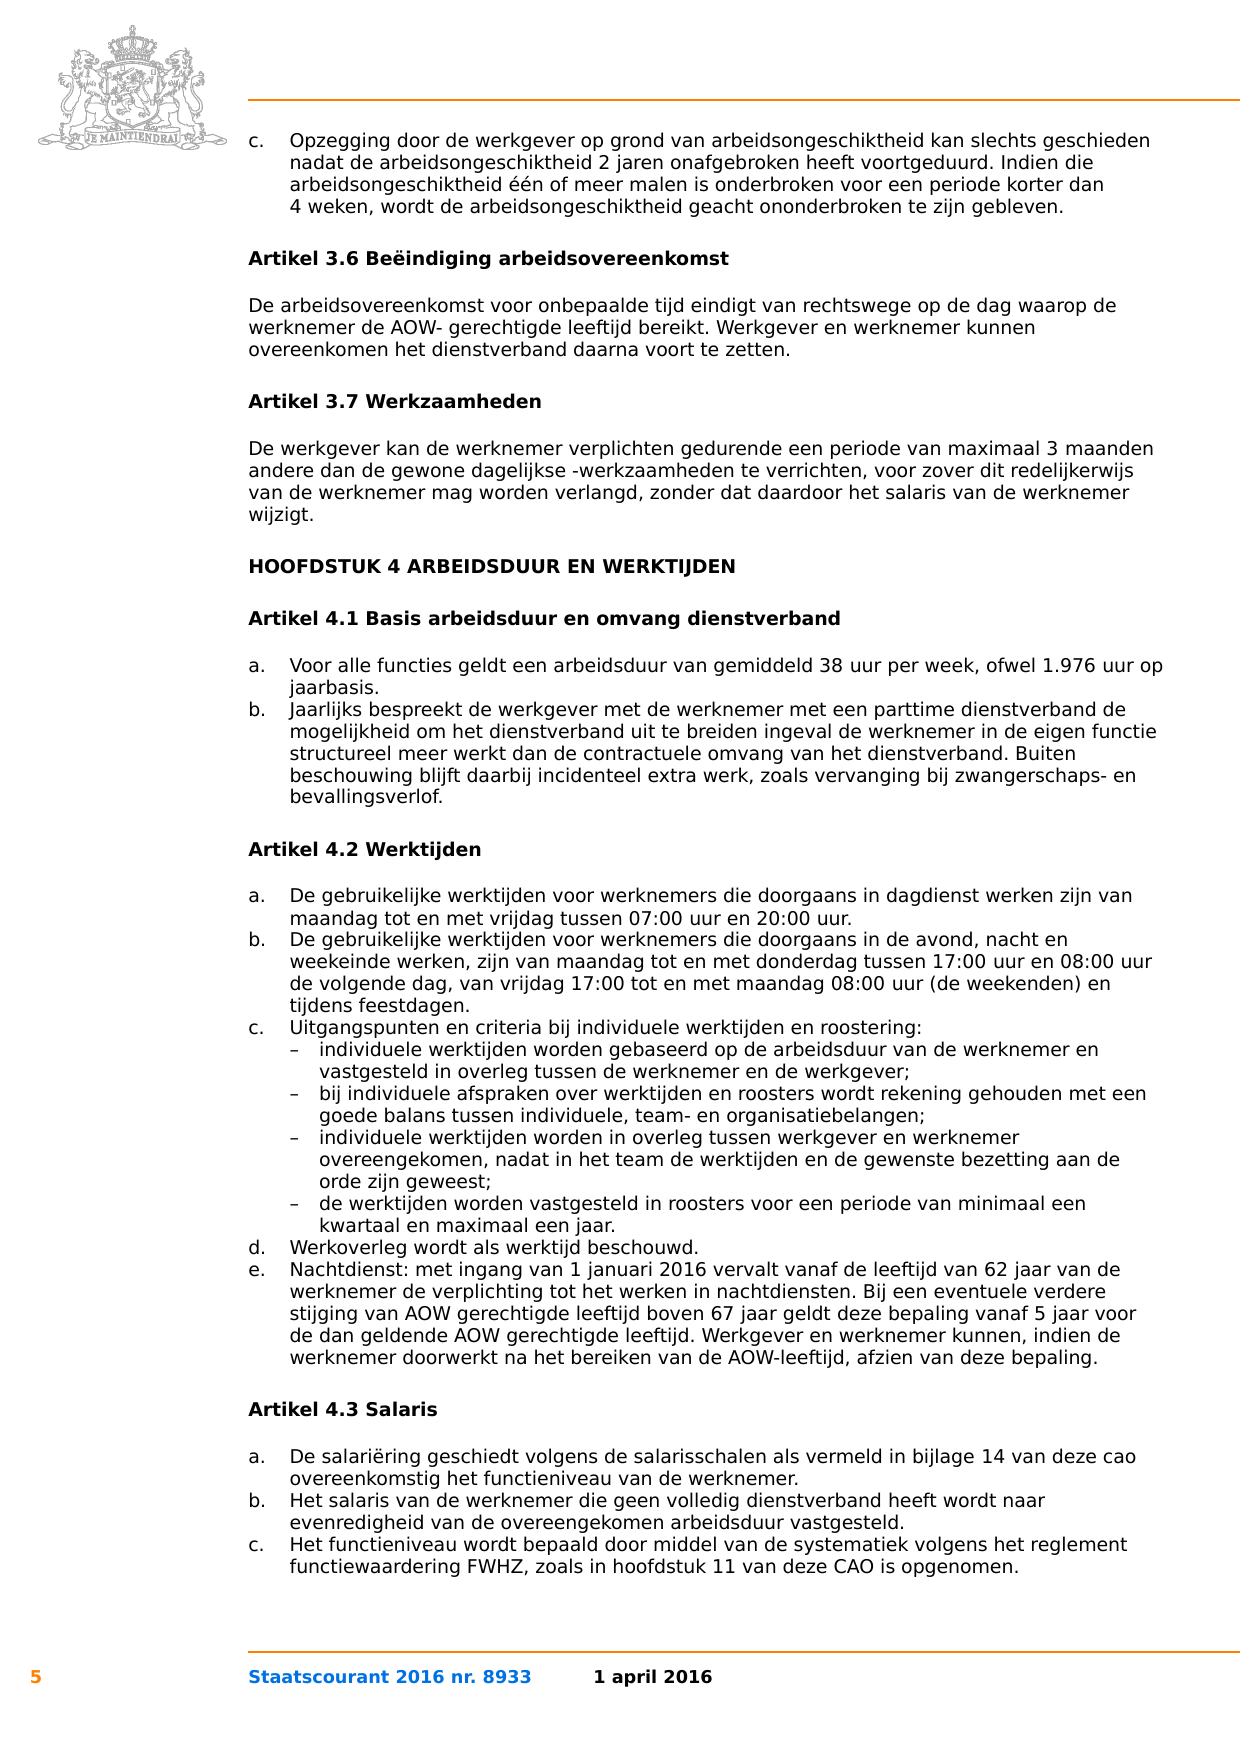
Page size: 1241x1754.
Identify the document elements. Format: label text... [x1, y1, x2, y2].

subtitle Artikel 4.1 Basis arbeidsduur en omvang dienstverband [248, 608, 1163, 629]
text a. Voor alle functies geldt een arbeidsduur van gemiddeld 38 uur per week, ofwel 1.976 uur op jaarbasis. [248, 654, 1163, 698]
text – de werktijden worden vastgesteld in roosters voor een periode van minimaal een kwartaal en maximaal een jaar. [289, 1193, 1163, 1237]
text c. Het functieniveau wordt bepaald door middel van de systematiek volgens het reglement functiewaardering FWHZ, zoals in hoofdstuk 11 van deze CAO is opgenomen. [248, 1534, 1163, 1578]
picture [38, 25, 227, 150]
text De werkgever kan de werknemer verplichten gedurende een periode van maximaal 3 maanden andere dan de gewone dagelijkse -werkzaamheden te verrichten, voor zover dit redelijkerwijs van de werknemer mag worden verlangd, zonder dat daardoor het salaris van de werknemer wijzigt. [248, 438, 1163, 526]
text a. De salariëring geschiedt volgens de salarisschalen als vermeld in bijlage 14 van deze cao overeenkomstig het functieniveau van de werknemer. [248, 1446, 1163, 1490]
subtitle HOOFDSTUK 4 ARBEIDSDUUR EN WERKTIJDEN [248, 556, 1163, 578]
text – bij individuele afspraken over werktijden en roosters wordt rekening gehouden met een goede balans tussen individuele, team- en organisatiebelangen; [289, 1083, 1163, 1127]
subtitle Artikel 4.2 Werktijden [248, 838, 1163, 860]
text c. Opzegging door de werkgever op grond van arbeidsongeschiktheid kan slechts geschieden nadat de arbeidsongeschiktheid 2 jaren onafgebroken heeft voortgeduurd. Indien die arbeidsongeschiktheid één of meer malen is onderbroken voor een periode korter dan 4 weken, wordt de arbeidsongeschiktheid geacht ononderbroken te zijn gebleven. [248, 130, 1163, 218]
text b. De gebruikelijke werktijden voor werknemers die doorgaans in de avond, nacht en weekeinde werken, zijn van maandag tot en met donderdag tussen 17:00 uur en 08:00 uur de volgende dag, van vrijdag 17:00 tot en met maandag 08:00 uur (de weekenden) en tijdens feestdagen. [248, 929, 1163, 1017]
text e. Nachtdienst: met ingang van 1 januari 2016 vervalt vanaf de leeftijd van 62 jaar van de werknemer de verplichting tot het werken in nachtdiensten. Bij een eventuele verdere stijging van AOW gerechtigde leeftijd boven 67 jaar geldt deze bepaling vanaf 5 jaar voor de dan geldende AOW gerechtigde leeftijd. Werkgever en werknemer kunnen, indien de werknemer doorwerkt na het bereiken van de AOW-leeftijd, afzien van deze bepaling. [248, 1259, 1163, 1369]
text – individuele werktijden worden gebaseerd op de arbeidsduur van de werknemer en vastgesteld in overleg tussen de werknemer en de werkgever; [289, 1039, 1163, 1083]
text b. Het salaris van de werknemer die geen volledig dienstverband heeft wordt naar evenredigheid van de overeengekomen arbeidsduur vastgesteld. [248, 1490, 1163, 1534]
text – individuele werktijden worden in overleg tussen werkgever en werknemer overeengekomen, nadat in het team de werktijden en de gewenste bezetting aan de orde zijn geweest; [289, 1127, 1163, 1193]
text b. Jaarlijks bespreekt de werkgever met de werknemer met een parttime dienstverband de mogelijkheid om het dienstverband uit te breiden ingeval de werknemer in de eigen functie structureel meer werkt dan de contractuele omvang van het dienstverband. Buiten beschouwing blijft daarbij incidenteel extra werk, zoals vervanging bij zwangerschaps- en bevallingsverlof. [248, 698, 1163, 808]
text De arbeidsovereenkomst voor onbepaalde tijd eindigt van rechtswege op de dag waarop de werknemer de AOW- gerechtigde leeftijd bereikt. Werkgever en werknemer kunnen overeenkomen het dienstverband daarna voort te zetten. [248, 295, 1163, 361]
subtitle Artikel 3.7 Werkzaamheden [248, 391, 1163, 413]
subtitle Artikel 4.3 Salaris [248, 1399, 1163, 1421]
subtitle Artikel 3.6 Beëindiging arbeidsovereenkomst [248, 248, 1163, 270]
text d. Werkoverleg wordt als werktijd beschouwd. [248, 1237, 1163, 1259]
text a. De gebruikelijke werktijden voor werknemers die doorgaans in dagdienst werken zijn van maandag tot en met vrijdag tussen 07:00 uur en 20:00 uur. [248, 885, 1163, 929]
text c. Uitgangspunten en criteria bij individuele werktijden en roostering: [248, 1017, 1163, 1039]
